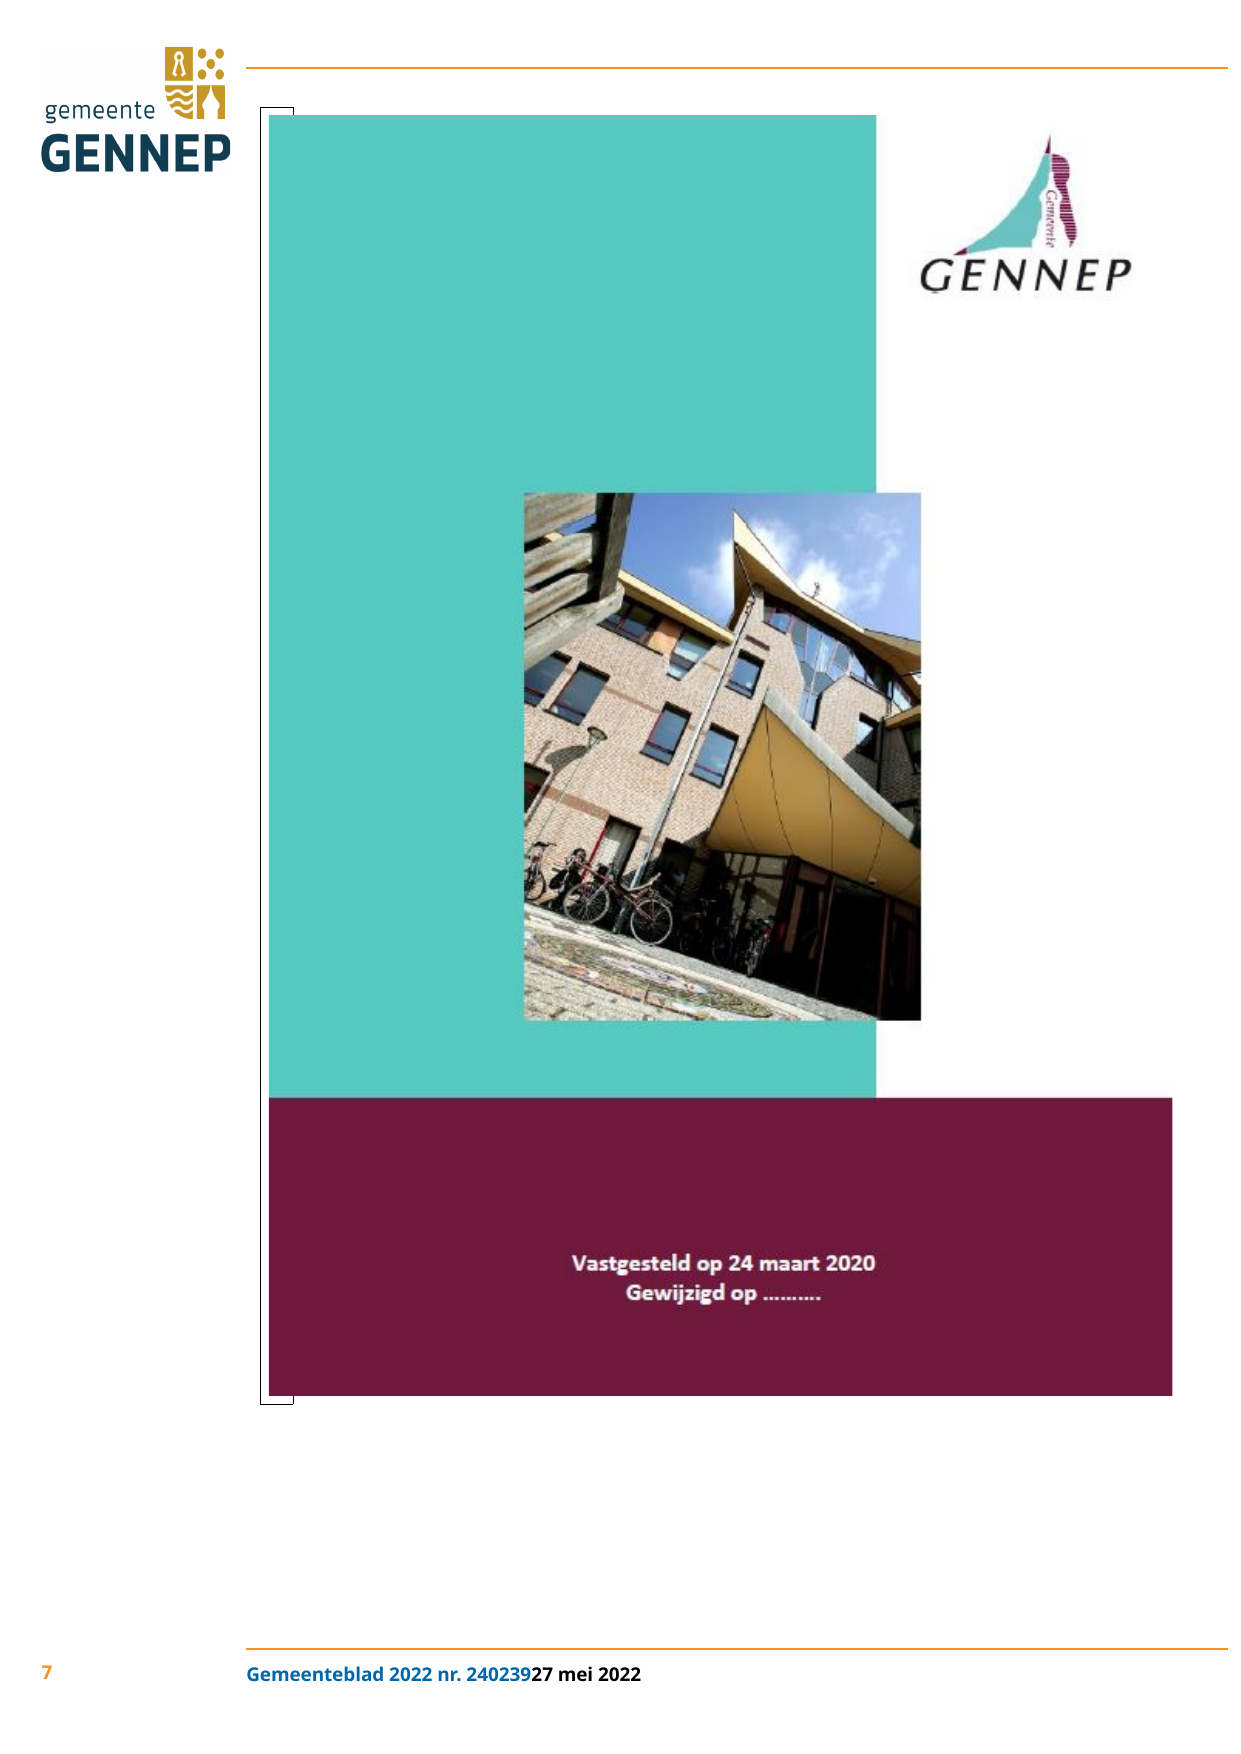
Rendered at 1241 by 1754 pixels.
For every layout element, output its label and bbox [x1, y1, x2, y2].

picture [268, 115, 1173, 1396]
picture [41, 47, 231, 172]
